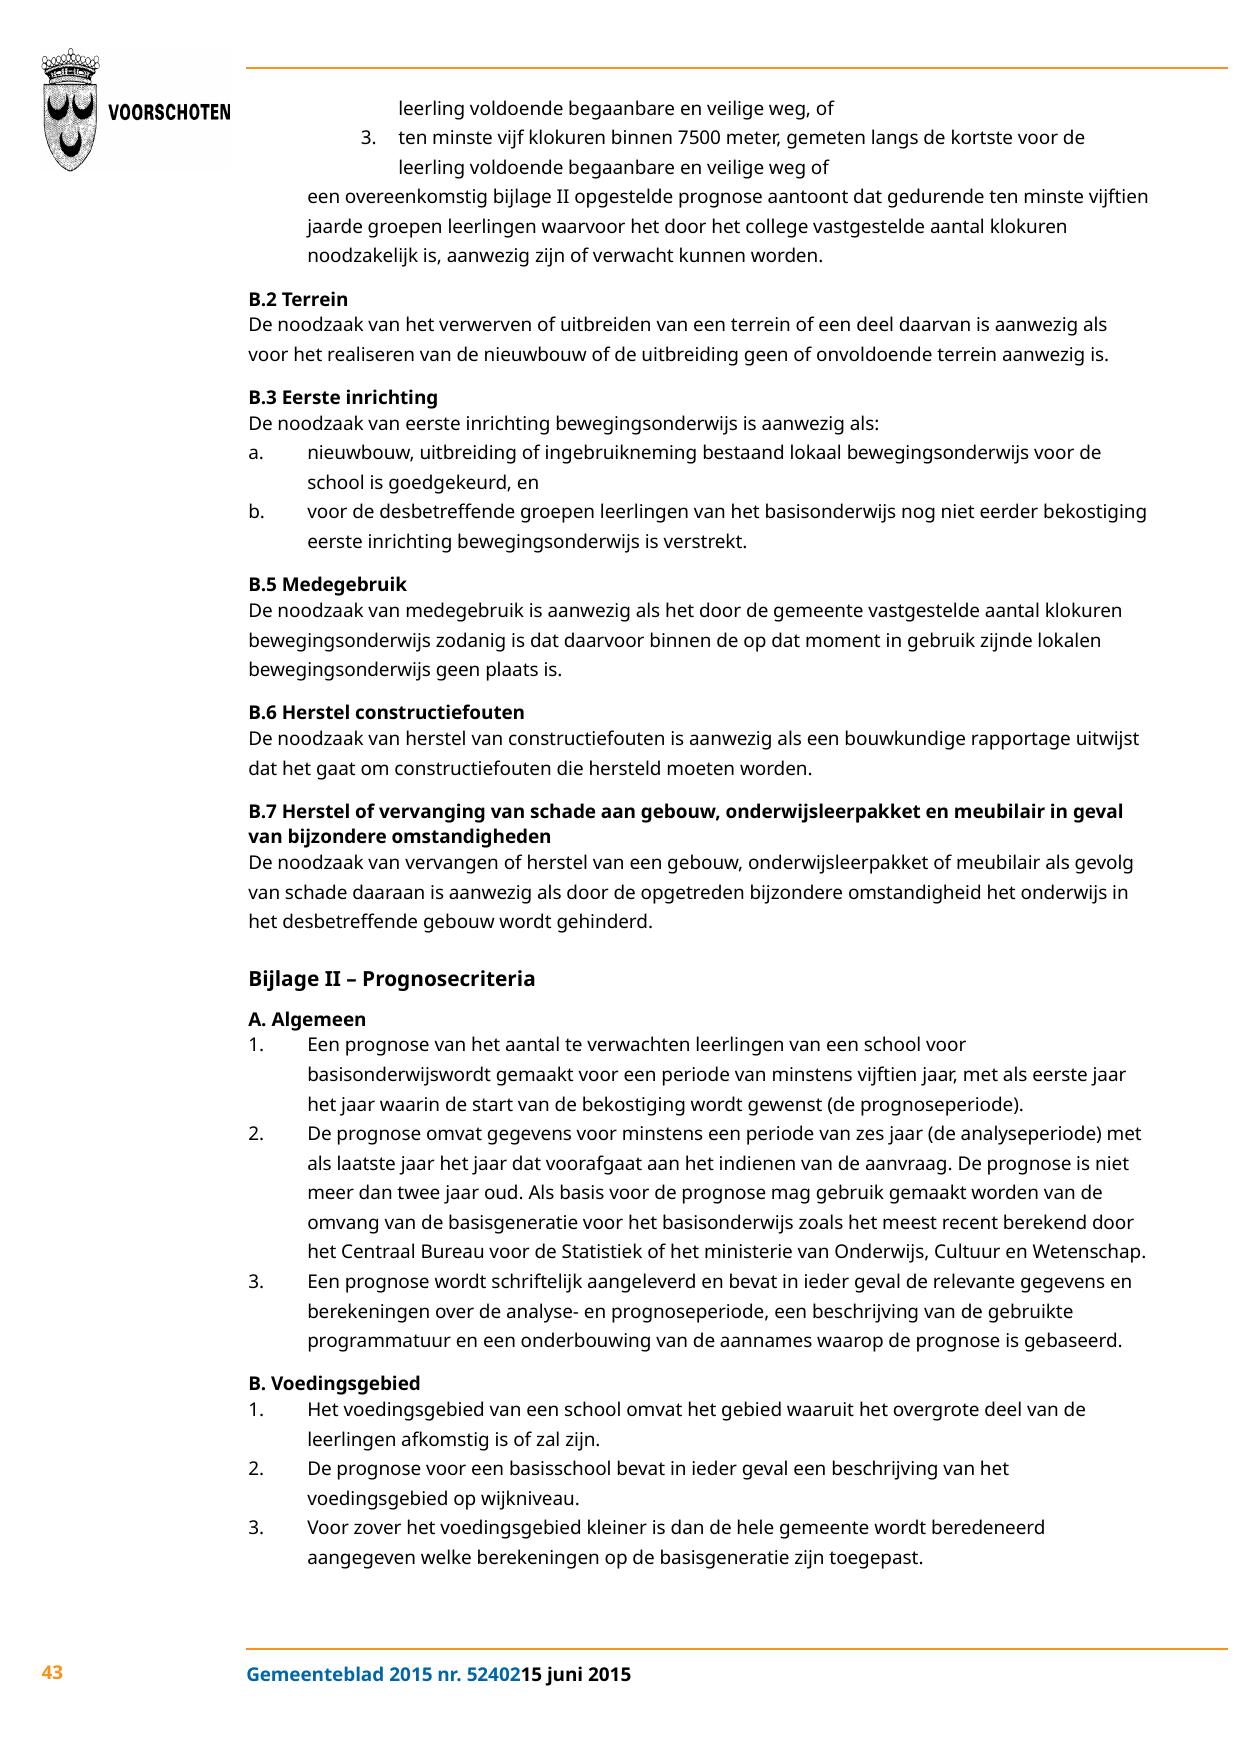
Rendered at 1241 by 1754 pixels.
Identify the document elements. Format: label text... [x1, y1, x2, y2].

text B.2 Terrein [248, 286, 1152, 312]
list Het voedingsgebied van een school omvat het gebied waaruit het overgrote deel van de leerlingen afkomstig is of zal zijn. [248, 1396, 1152, 1452]
text De noodzaak van eerste inrichting bewegingsonderwijs is aanwezig als: [248, 410, 1152, 436]
picture [41, 47, 231, 172]
list Een prognose van het aantal te verwachten leerlingen van een school voor basisonderwijswordt gemaakt voor een periode van minstens vijftien jaar, met als eerste jaar het jaar waarin de start van de bekostiging wordt gewenst (de prognoseperiode). [248, 1032, 1152, 1116]
text B.3 Eerste inrichting [248, 384, 1152, 410]
list nieuwbouw, uitbreiding of ingebruikneming bestaand lokaal bewegingsonderwijs voor de school is goedgekeurd, en [248, 439, 1152, 495]
text B. Voedingsgebied [248, 1371, 1152, 1396]
text De noodzaak van medegebruik is aanwezig als het door de gemeente vastgestelde aantal klokuren bewegingsonderwijs zodanig is dat daarvoor binnen de op dat moment in gebruik zijnde lokalen bewegingsonderwijs geen plaats is. [248, 597, 1152, 682]
list leerling voldoende begaanbare en veilige weg, of [361, 95, 1152, 121]
list De prognose voor een basisschool bevat in ieder geval een beschrijving van het voedingsgebied op wijkniveau. [248, 1455, 1152, 1511]
text A. Algemeen [248, 1006, 1152, 1032]
text De noodzaak van vervangen of herstel van een gebouw, onderwijsleerpakket of meubilair als gevolg van schade daaraan is aanwezig als door de opgetreden bijzondere omstandigheid het onderwijs in het desbetreffende gebouw wordt gehinderd. [248, 849, 1152, 934]
list Een prognose wordt schriftelijk aangeleverd en bevat in ieder geval de relevante gegevens en berekeningen over de analyse- en prognoseperiode, een beschrijving van de gebruikte programmatuur en een onderbouwing van de aannames waarop de prognose is gebaseerd. [248, 1268, 1152, 1353]
list Voor zover het voedingsgebied kleiner is dan de hele gemeente wordt beredeneerd aangegeven welke berekeningen op de basisgeneratie zijn toegepast. [248, 1514, 1152, 1570]
text De noodzaak van het verwerven of uitbreiden van een terrein of een deel daarvan is aanwezig als voor het realiseren van de nieuwbouw of de uitbreiding geen of onvoldoende terrein aanwezig is. [248, 312, 1152, 367]
text B.6 Herstel constructiefouten [248, 699, 1152, 725]
list een overeenkomstig bijlage II opgestelde prognose aantoont dat gedurende ten minste vijftien jaarde groepen leerlingen waarvoor het door het college vastgestelde aantal klokuren noodzakelijk is, aanwezig zijn of verwacht kunnen worden. [248, 183, 1152, 268]
text Bijlage II – Prognosecriteria [248, 964, 1152, 992]
list De prognose omvat gegevens voor minstens een periode van zes jaar (de analyseperiode) met als laatste jaar het jaar dat voorafgaat aan het indienen van de aanvraag. De prognose is niet meer dan twee jaar oud. Als basis voor de prognose mag gebruik gemaakt worden van de omvang van de basisgeneratie voor het basisonderwijs zoals het meest recent berekend door het Centraal Bureau voor de Statistiek of het ministerie van Onderwijs, Cultuur en Wetenschap. [248, 1120, 1152, 1264]
list voor de desbetreffende groepen leerlingen van het basisonderwijs nog niet eerder bekostiging eerste inrichting bewegingsonderwijs is verstrekt. [248, 499, 1152, 554]
text B.5 Medegebruik [248, 571, 1152, 597]
text De noodzaak van herstel van constructiefouten is aanwezig als een bouwkundige rapportage uitwijst dat het gaat om constructiefouten die hersteld moeten worden. [248, 725, 1152, 781]
list ten minste vijf klokuren binnen 7500 meter, gemeten langs de kortste voor de leerling voldoende begaanbare en veilige weg of [361, 124, 1152, 180]
text B.7 Herstel of vervanging van schade aan gebouw, onderwijsleerpakket en meubilair in geval van bijzondere omstandigheden [248, 798, 1152, 849]
